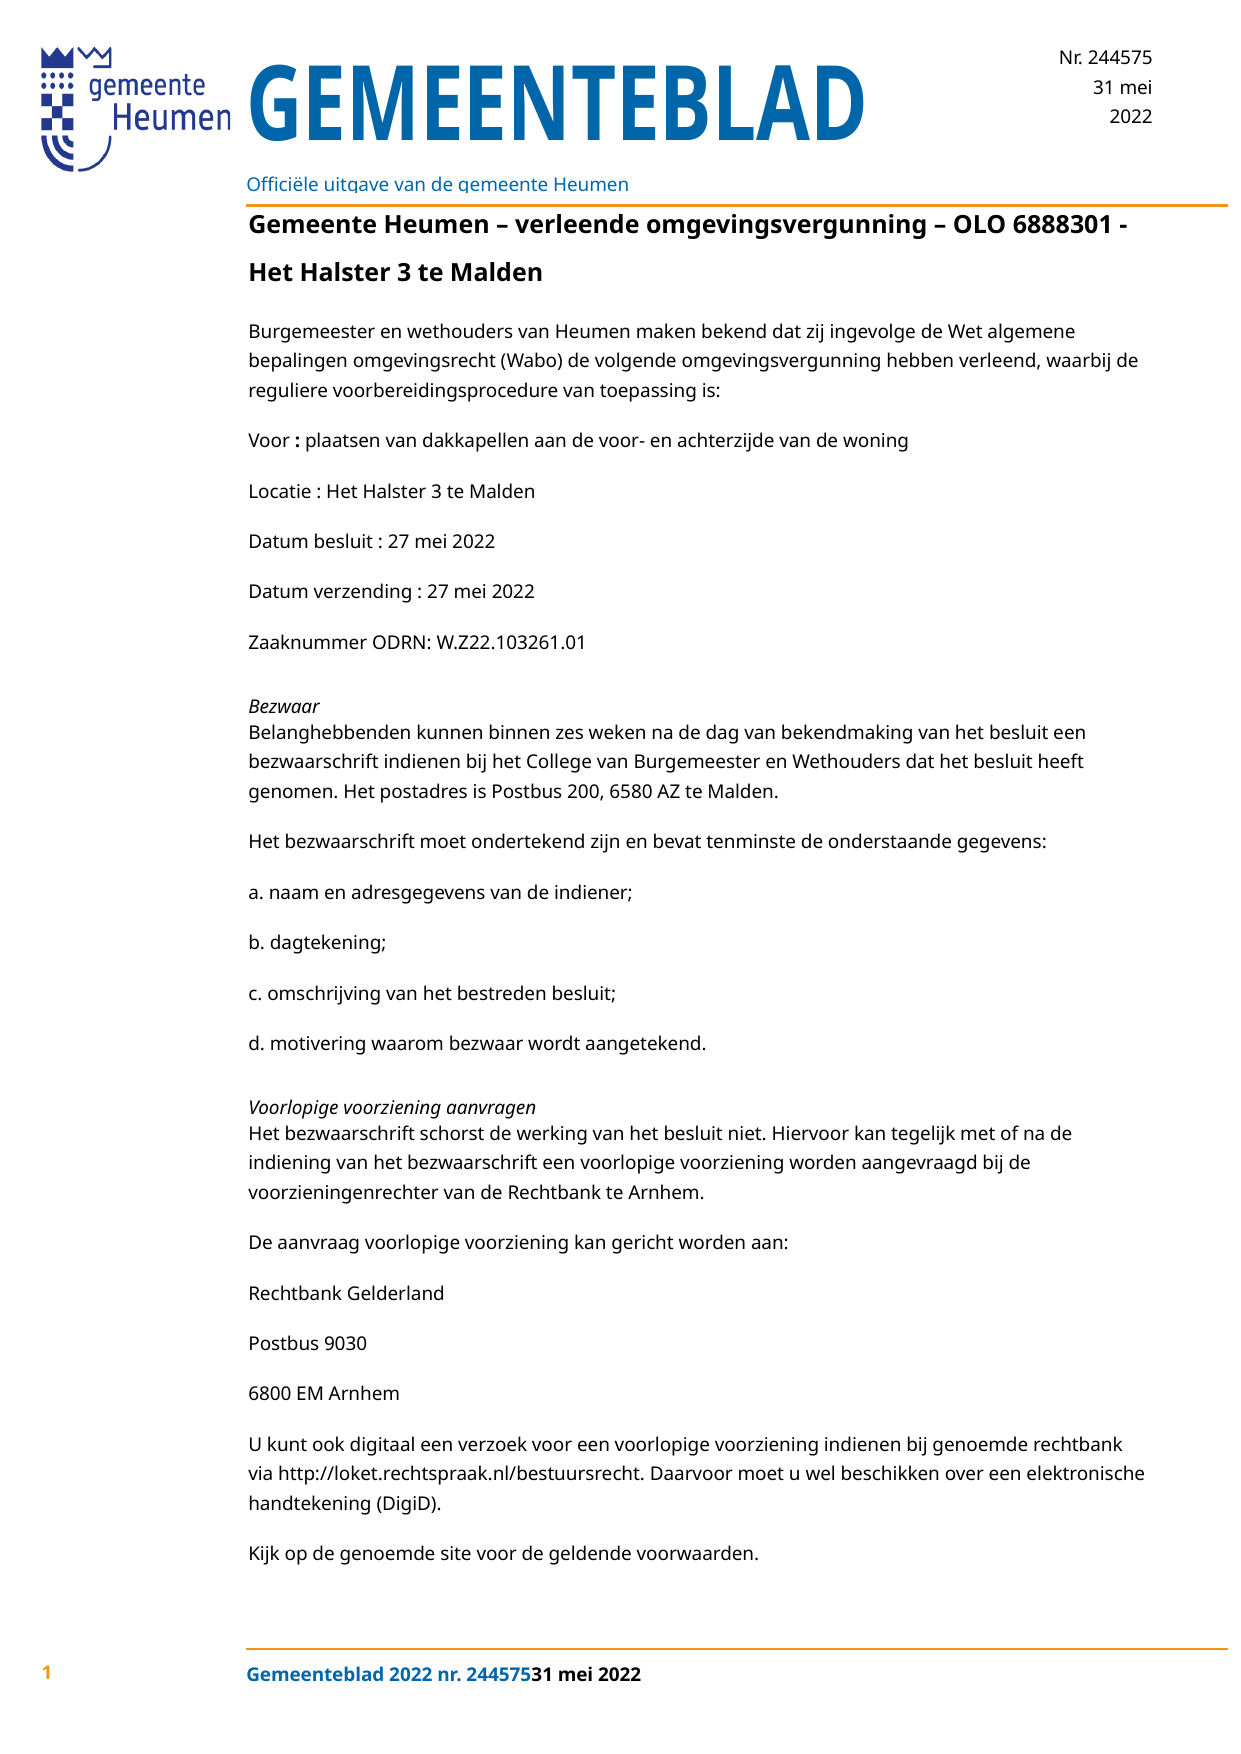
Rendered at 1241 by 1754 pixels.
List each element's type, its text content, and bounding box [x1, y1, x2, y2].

text Belanghebbenden kunnen binnen zes weken na de dag van bekendmaking van het besluit een bezwaarschrift indienen bij het College van Burgemeester en Wethouders dat het besluit heeft genomen. Het postadres is Postbus 200, 6580 AZ te Malden. [248, 719, 1152, 804]
text U kunt ook digitaal een verzoek voor een voorlopige voorziening indienen bij genoemde rechtbank via http://loket.rechtspraak.nl/bestuursrecht. Daarvoor moet u wel beschikken over een elektronische handtekening (DigiD). [248, 1431, 1152, 1516]
text Het bezwaarschrift schorst de werking van het besluit niet. Hiervoor kan tegelijk met of na de indiening van het bezwaarschrift een voorlopige voorziening worden aangevraagd bij de voorzieningenrechter van de Rechtbank te Arnhem. [248, 1120, 1152, 1205]
text Voorlopige voorziening aanvragen [248, 1094, 1152, 1120]
text Voor : plaatsen van dakkapellen aan de voor- en achterzijde van de woning [248, 427, 1152, 453]
text Postbus 9030 [248, 1330, 1152, 1356]
picture [41, 47, 231, 172]
text Rechtbank Gelderland [248, 1280, 1152, 1306]
text Het bezwaarschrift moet ondertekend zijn en bevat tenminste de onderstaande gegevens: [248, 828, 1152, 854]
text d. motivering waarom bezwaar wordt aangetekend. [248, 1030, 1152, 1056]
text Datum verzending : 27 mei 2022 [248, 579, 1152, 604]
text a. naam en adresgegevens van de indiener; [248, 879, 1152, 904]
text 6800 EM Arnhem [248, 1381, 1152, 1406]
text Bezwaar [248, 693, 1152, 719]
text b. dagtekening; [248, 929, 1152, 955]
text Locatie : Het Halster 3 te Malden [248, 478, 1152, 504]
text Datum besluit : 27 mei 2022 [248, 528, 1152, 554]
text Gemeente Heumen – verleende omgevingsvergunning – OLO 6888301 - Het Halster 3 te Malden [248, 207, 1152, 288]
text Burgemeester en wethouders van Heumen maken bekend dat zij ingevolge de Wet algemene bepalingen omgevingsrecht (Wabo) de volgende omgevingsvergunning hebben verleend, waarbij de reguliere voorbereidingsprocedure van toepassing is: [248, 318, 1152, 403]
text Zaaknummer ODRN: W.Z22.103261.01 [248, 629, 1152, 655]
text Kijk op de genoemde site voor de geldende voorwaarden. [248, 1541, 1152, 1566]
text c. omschrijving van het bestreden besluit; [248, 980, 1152, 1005]
text De aanvraag voorlopige voorziening kan gericht worden aan: [248, 1229, 1152, 1255]
